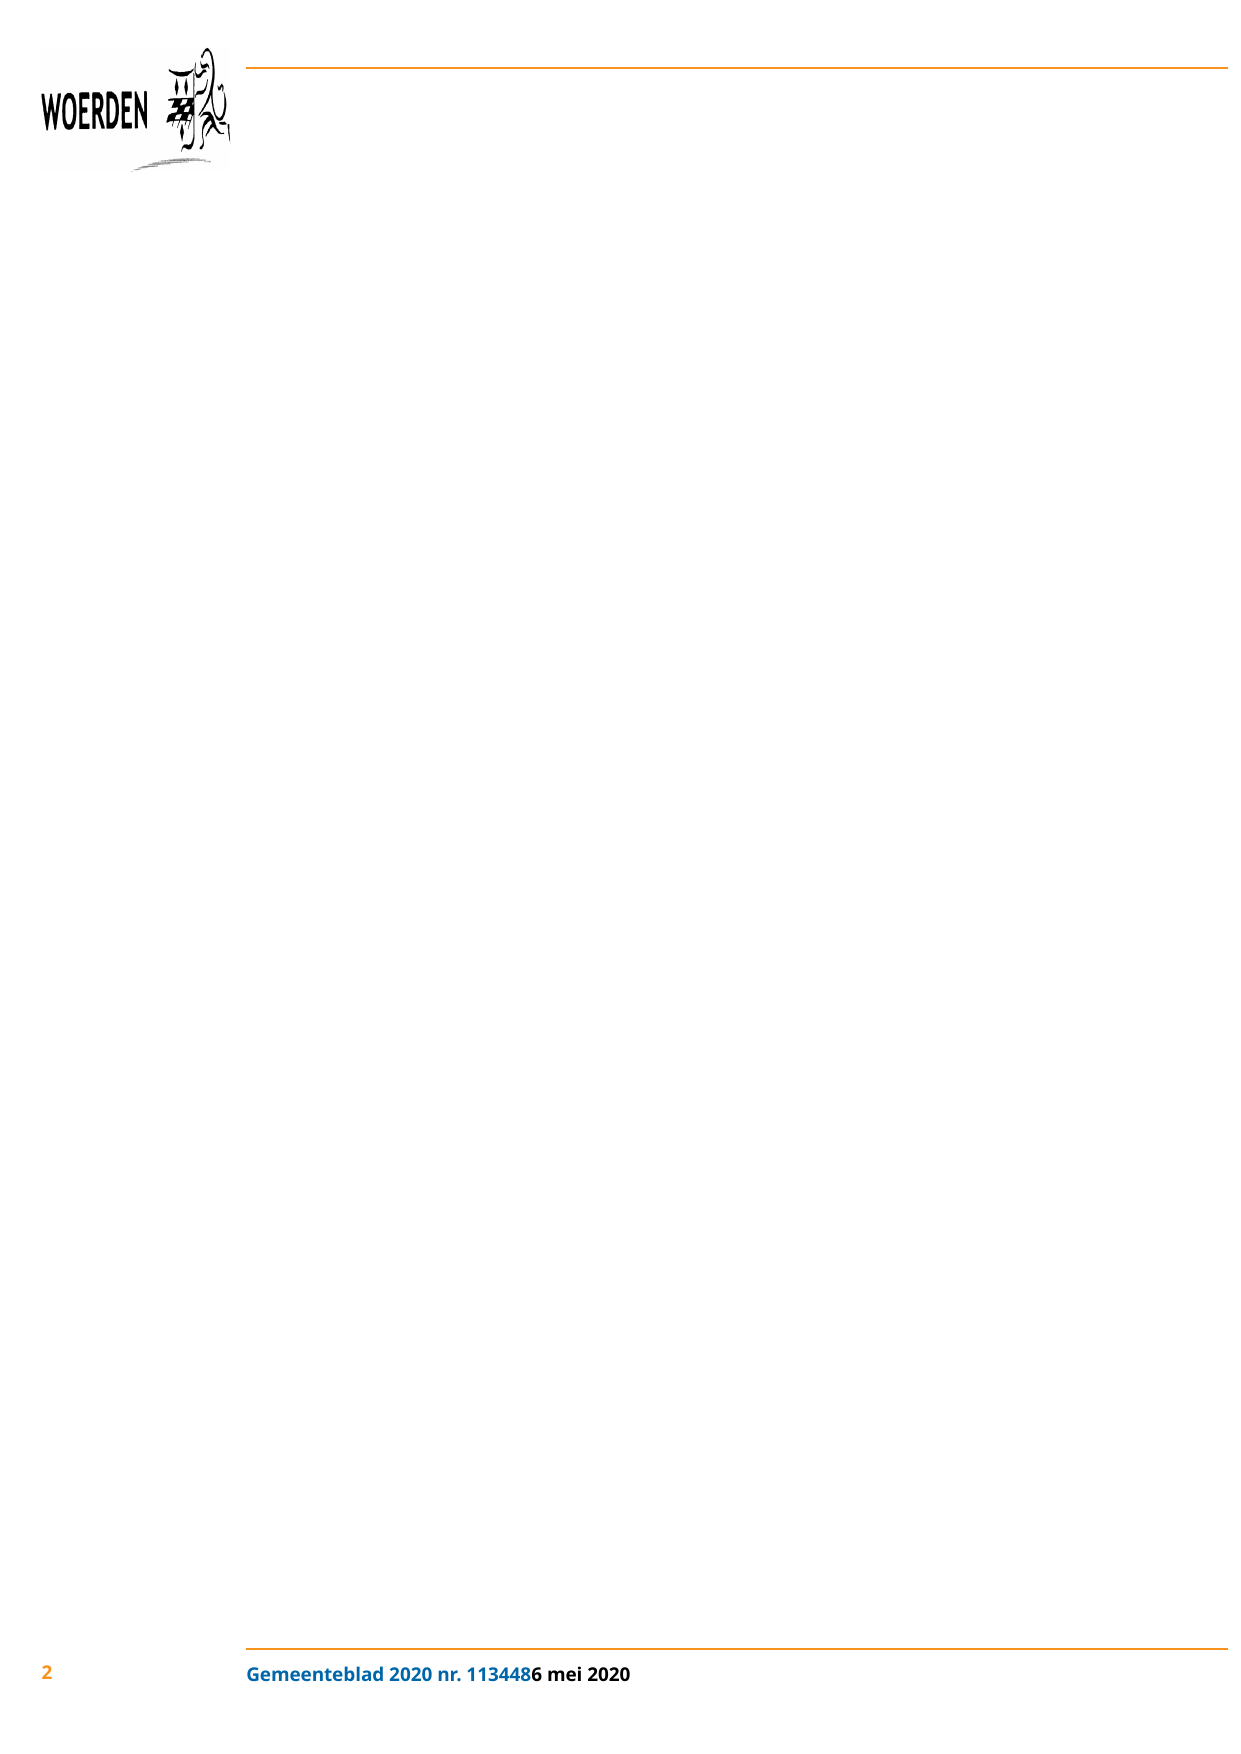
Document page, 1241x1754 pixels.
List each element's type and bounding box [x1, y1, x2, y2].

picture [41, 47, 231, 172]
